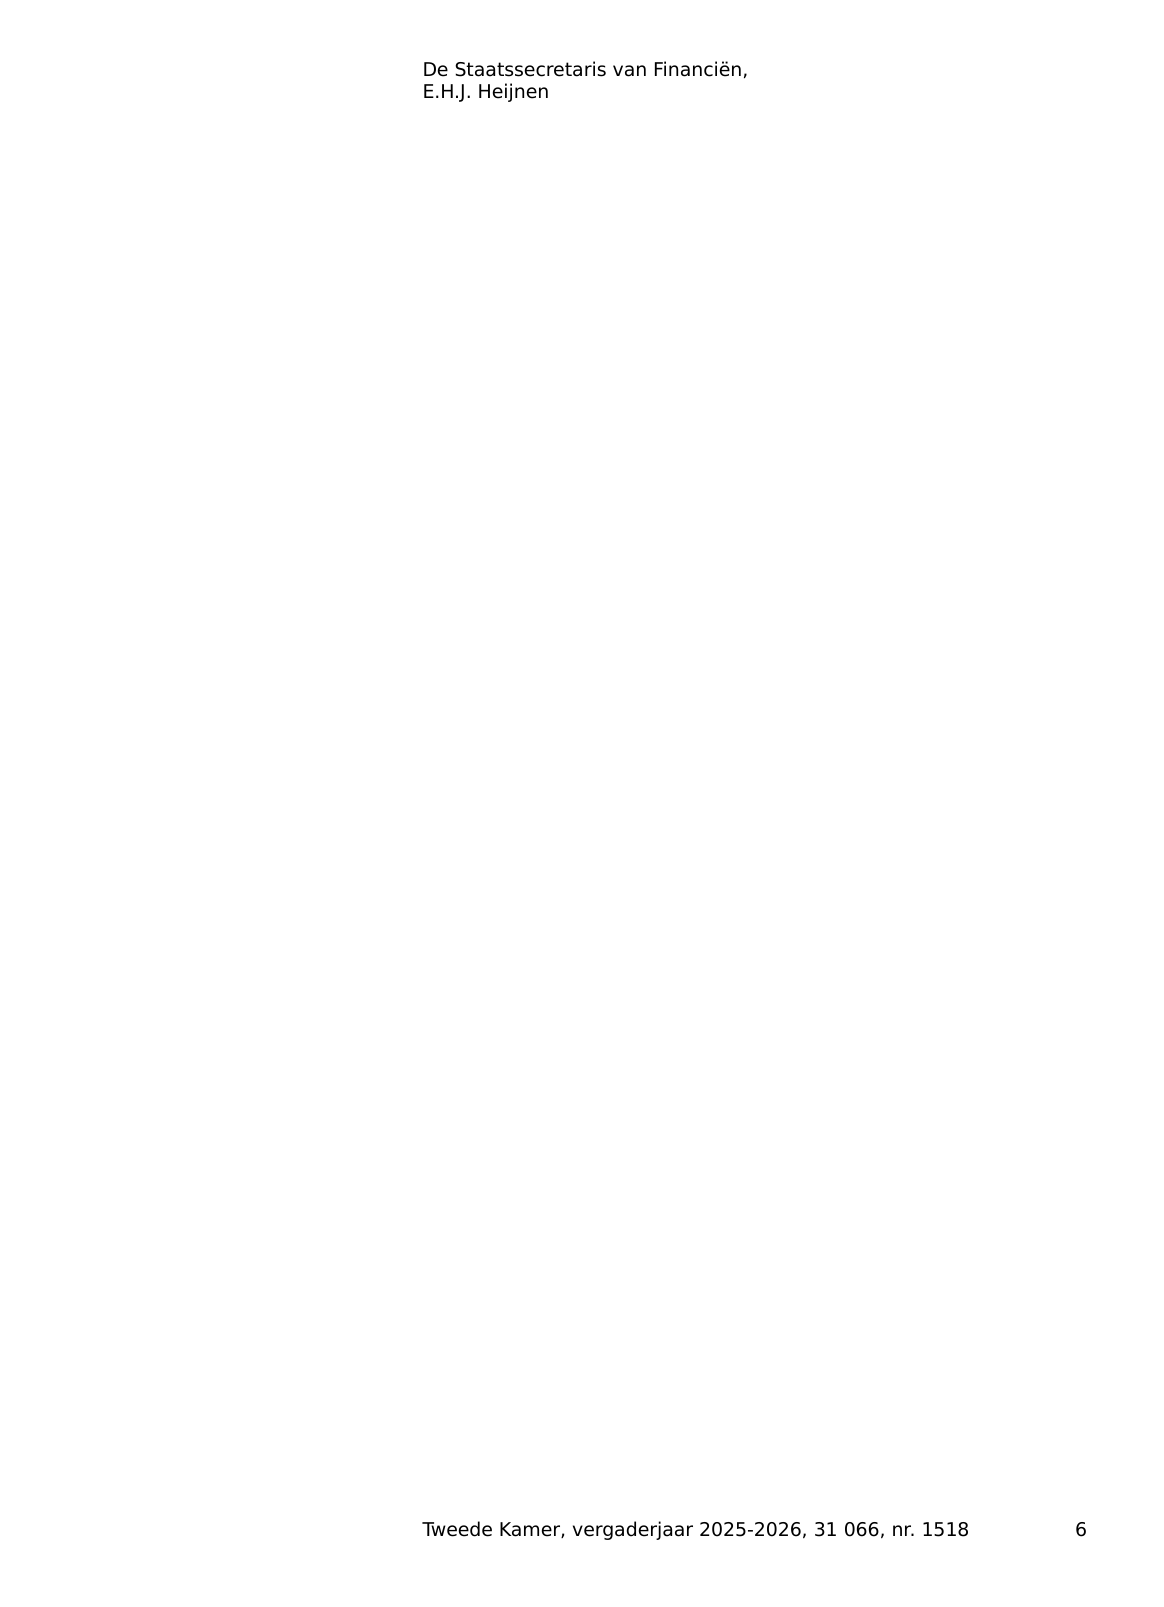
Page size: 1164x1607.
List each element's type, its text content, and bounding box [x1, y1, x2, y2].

text De Staatssecretaris van Financiën, E.H.J. Heijnen [422, 59, 1087, 103]
